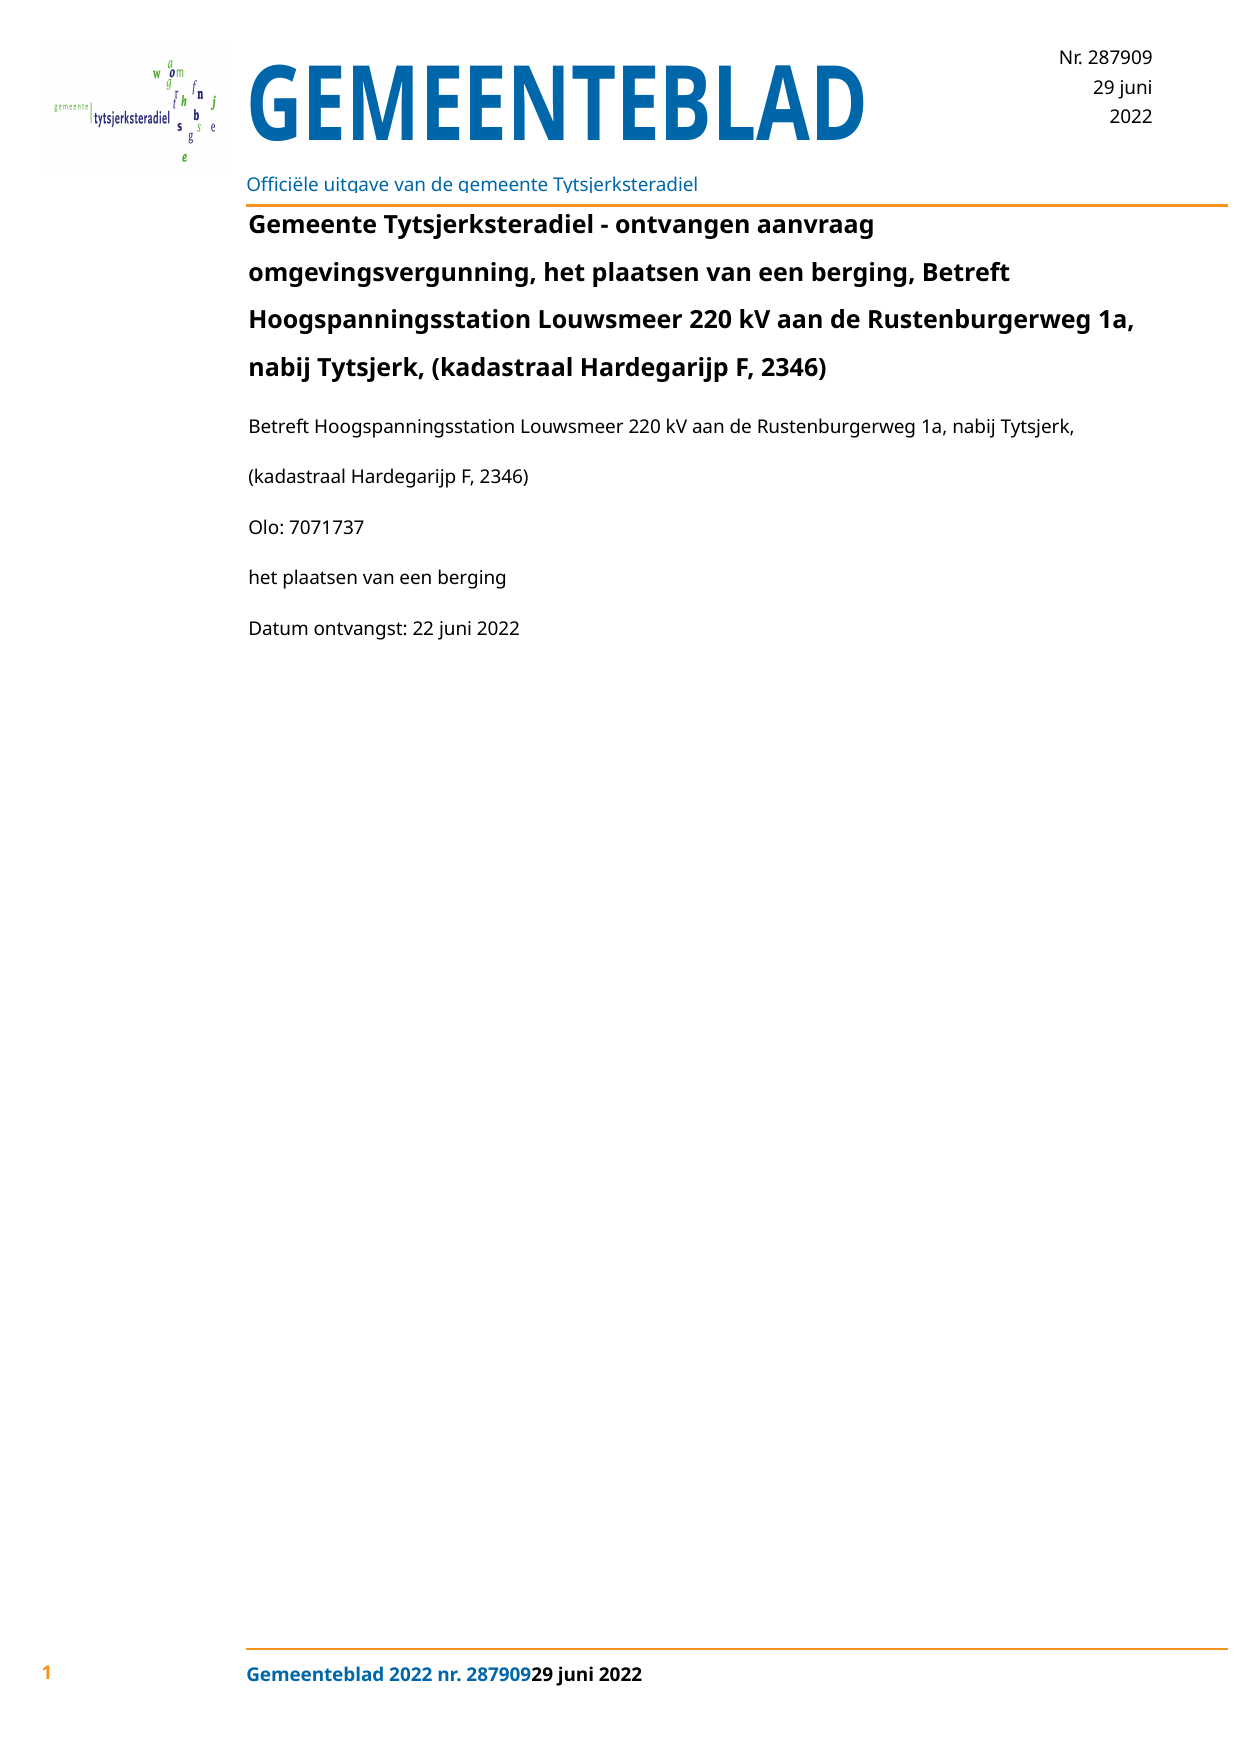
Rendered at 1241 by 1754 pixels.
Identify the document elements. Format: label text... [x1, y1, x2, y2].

text Betreft Hoogspanningsstation Louwsmeer 220 kV aan de Rustenburgerweg 1a, nabij Tytsjerk, [248, 413, 1152, 439]
text Olo: 7071737 [248, 514, 1152, 540]
text (kadastraal Hardegarijp F, 2346) [248, 463, 1152, 489]
text het plaatsen van een berging [248, 564, 1152, 590]
picture [41, 47, 231, 172]
text Datum ontvangst: 22 juni 2022 [248, 615, 1152, 641]
text Gemeente Tytsjerksteradiel - ontvangen aanvraag omgevingsvergunning, het plaatsen van een berging, Betreft Hoogspanningsstation Louwsmeer 220 kV aan de Rustenburgerweg 1a, nabij Tytsjerk, (kadastraal Hardegarijp F, 2346) [248, 207, 1152, 384]
